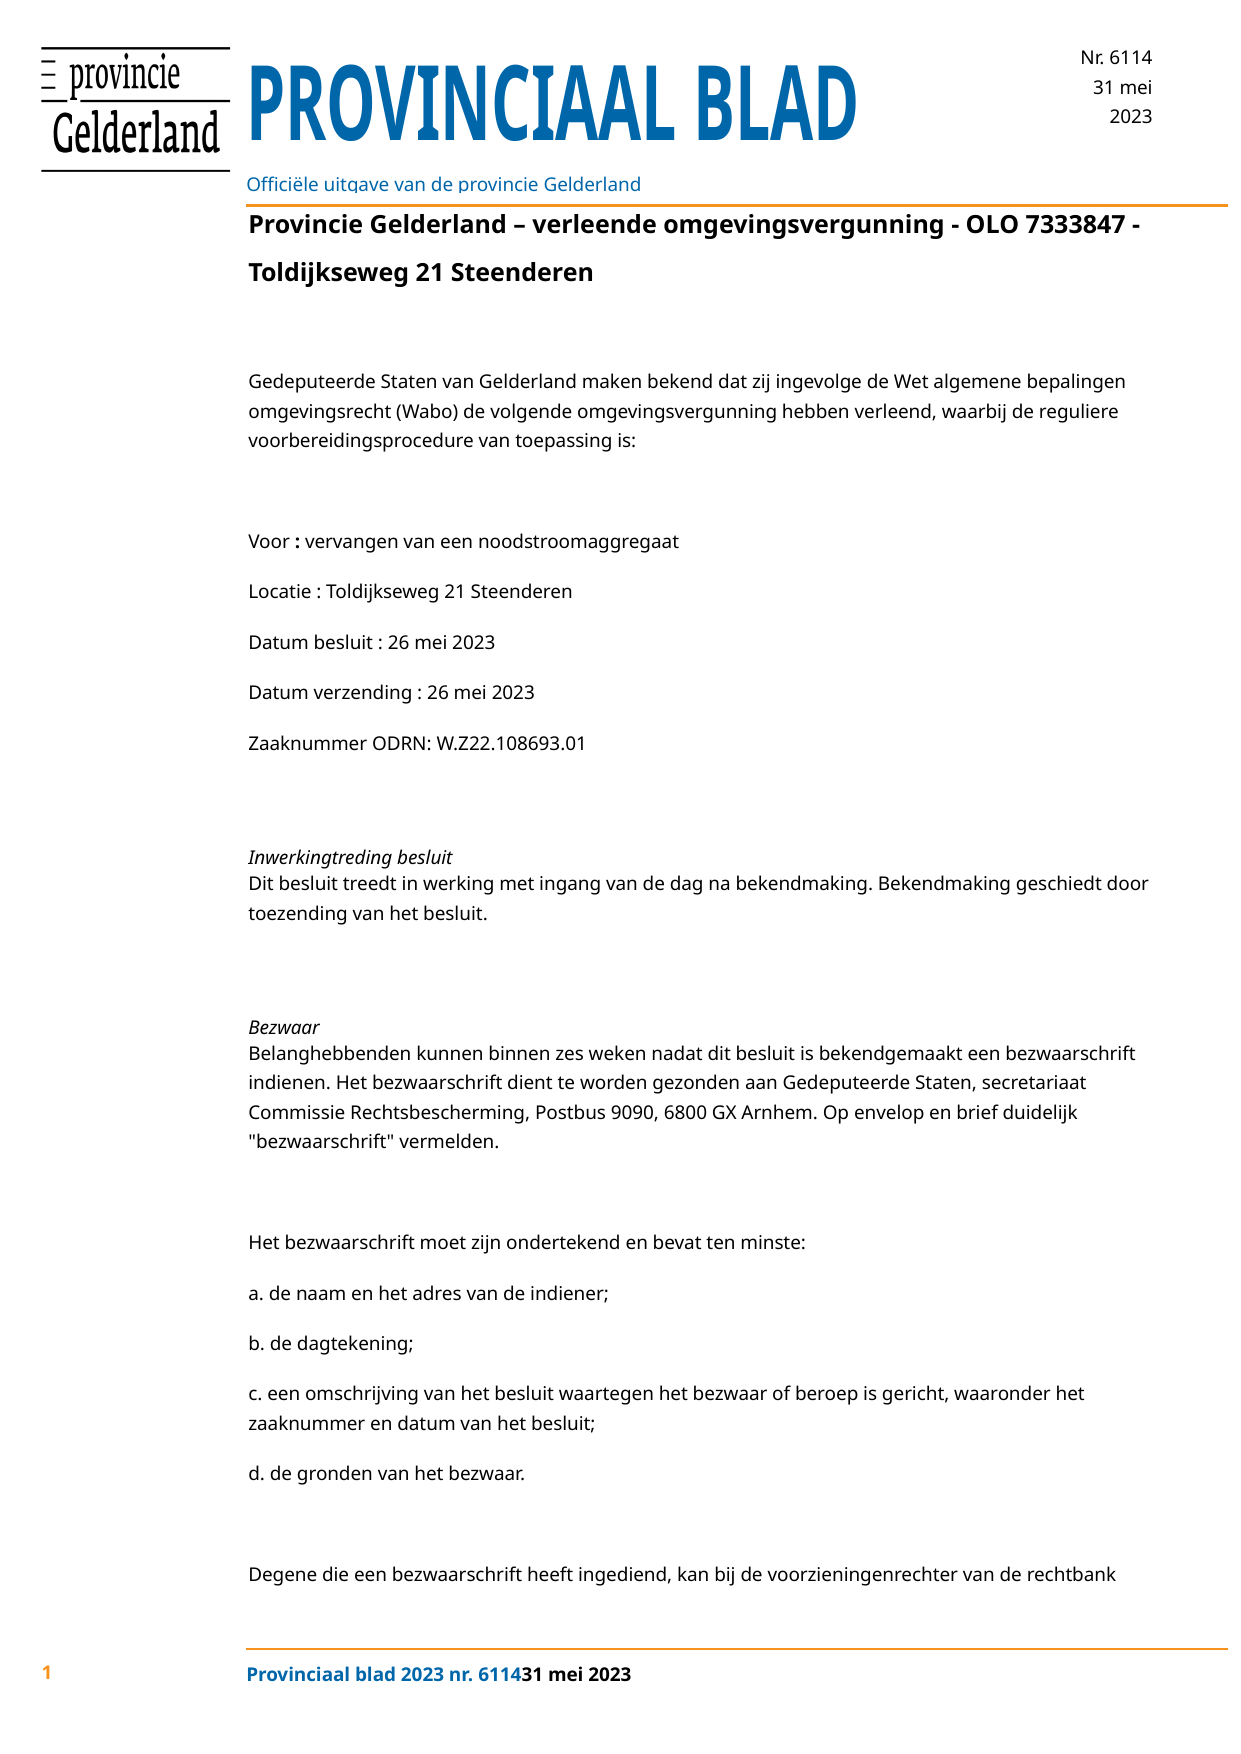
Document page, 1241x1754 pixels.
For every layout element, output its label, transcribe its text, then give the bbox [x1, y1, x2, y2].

text Het bezwaarschrift moet zijn ondertekend en bevat ten minste: [248, 1229, 1152, 1255]
text Degene die een bezwaarschrift heeft ingediend, kan bij de voorzieningenrechter van de rechtbank [248, 1561, 1152, 1587]
text Bezwaar [248, 1014, 1152, 1040]
text Datum besluit : 26 mei 2023 [248, 629, 1152, 655]
text Locatie : Toldijkseweg 21 Steenderen [248, 579, 1152, 604]
text b. de dagtekening; [248, 1330, 1152, 1356]
text Belanghebbenden kunnen binnen zes weken nadat dit besluit is bekendgemaakt een bezwaarschrift indienen. Het bezwaarschrift dient te worden gezonden aan Gedeputeerde Staten, secretariaat Commissie Rechtsbescherming, Postbus 9090, 6800 GX Arnhem. Op envelop en brief duidelijk "bezwaarschrift" vermelden. [248, 1040, 1152, 1154]
picture [41, 47, 231, 172]
text Zaaknummer ODRN: W.Z22.108693.01 [248, 730, 1152, 756]
text Inwerkingtreding besluit [248, 844, 1152, 870]
text d. de gronden van het bezwaar. [248, 1461, 1152, 1486]
text Voor : vervangen van een noodstroomaggregaat [248, 528, 1152, 554]
text c. een omschrijving van het besluit waartegen het bezwaar of beroep is gericht, waaronder het zaaknummer en datum van het besluit; [248, 1381, 1152, 1436]
text Gedeputeerde Staten van Gelderland maken bekend dat zij ingevolge de Wet algemene bepalingen omgevingsrecht (Wabo) de volgende omgevingsvergunning hebben verleend, waarbij de reguliere voorbereidingsprocedure van toepassing is: [248, 368, 1152, 453]
text Datum verzending : 26 mei 2023 [248, 679, 1152, 705]
text Dit besluit treedt in werking met ingang van de dag na bekendmaking. Bekendmaking geschiedt door toezending van het besluit. [248, 870, 1152, 925]
text a. de naam en het adres van de indiener; [248, 1280, 1152, 1306]
text Provincie Gelderland – verleende omgevingsvergunning - OLO 7333847 - Toldijkseweg 21 Steenderen [248, 207, 1152, 288]
